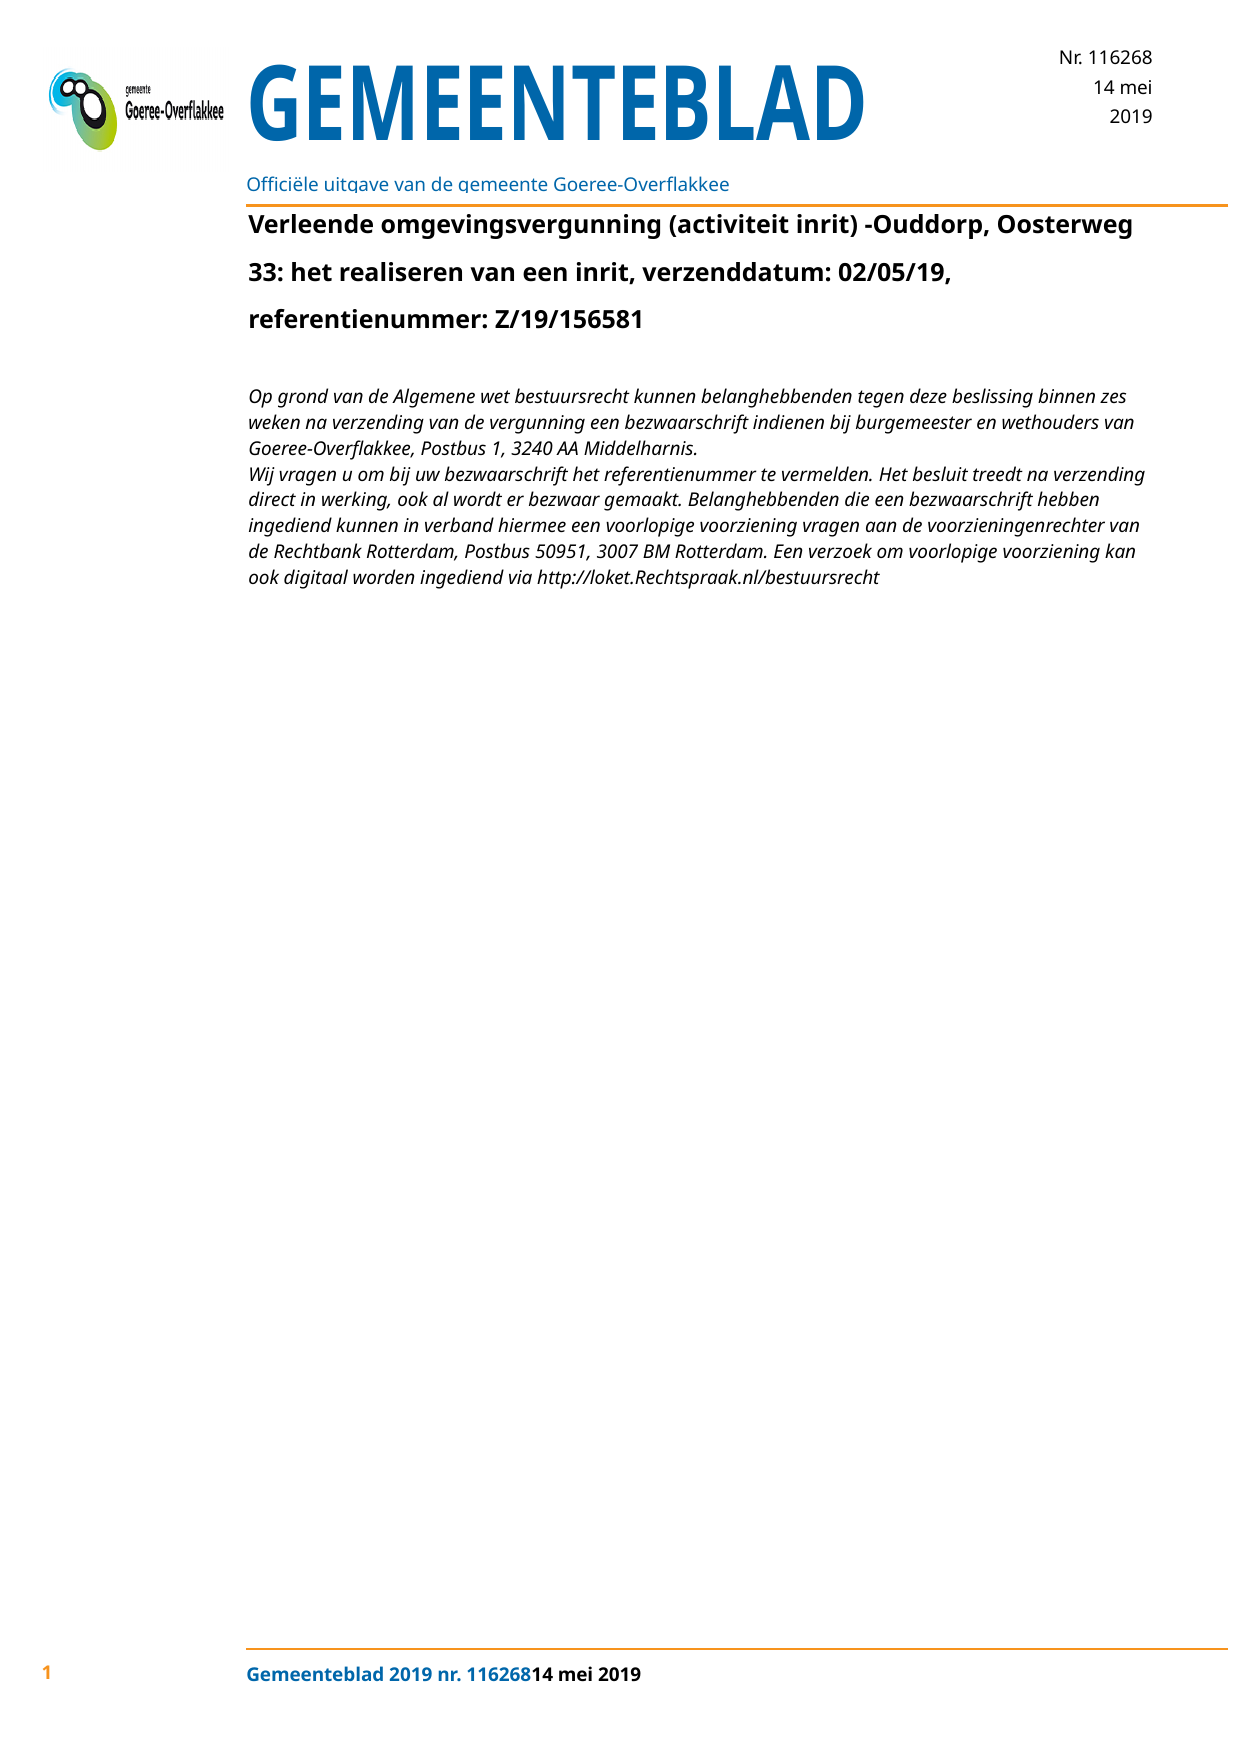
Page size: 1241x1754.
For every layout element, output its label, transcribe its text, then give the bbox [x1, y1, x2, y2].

text Op grond van de Algemene wet bestuursrecht kunnen belanghebbenden tegen deze beslissing binnen zes weken na verzending van de vergunning een bezwaarschrift indienen bij burgemeester en wethouders van Goeree-Overflakkee, Postbus 1, 3240 AA Middelharnis. [248, 384, 1152, 461]
text Wij vragen u om bij uw bezwaarschrift het referentienummer te vermelden. Het besluit treedt na verzending direct in werking, ook al wordt er bezwaar gemaakt. Belanghebbenden die een bezwaarschrift hebben ingediend kunnen in verband hiermee een voorlopige voorziening vragen aan de voorzieningenrechter van de Rechtbank Rotterdam, Postbus 50951, 3007 BM Rotterdam. Een verzoek om voorlopige voorziening kan ook digitaal worden ingediend via http://loket.Rechtspraak.nl/bestuursrecht [248, 461, 1152, 589]
picture [41, 47, 231, 172]
text Verleende omgevingsvergunning (activiteit inrit) -Ouddorp, Oosterweg 33: het realiseren van een inrit, verzenddatum: 02/05/19, referentienummer: Z/19/156581 [248, 207, 1152, 336]
